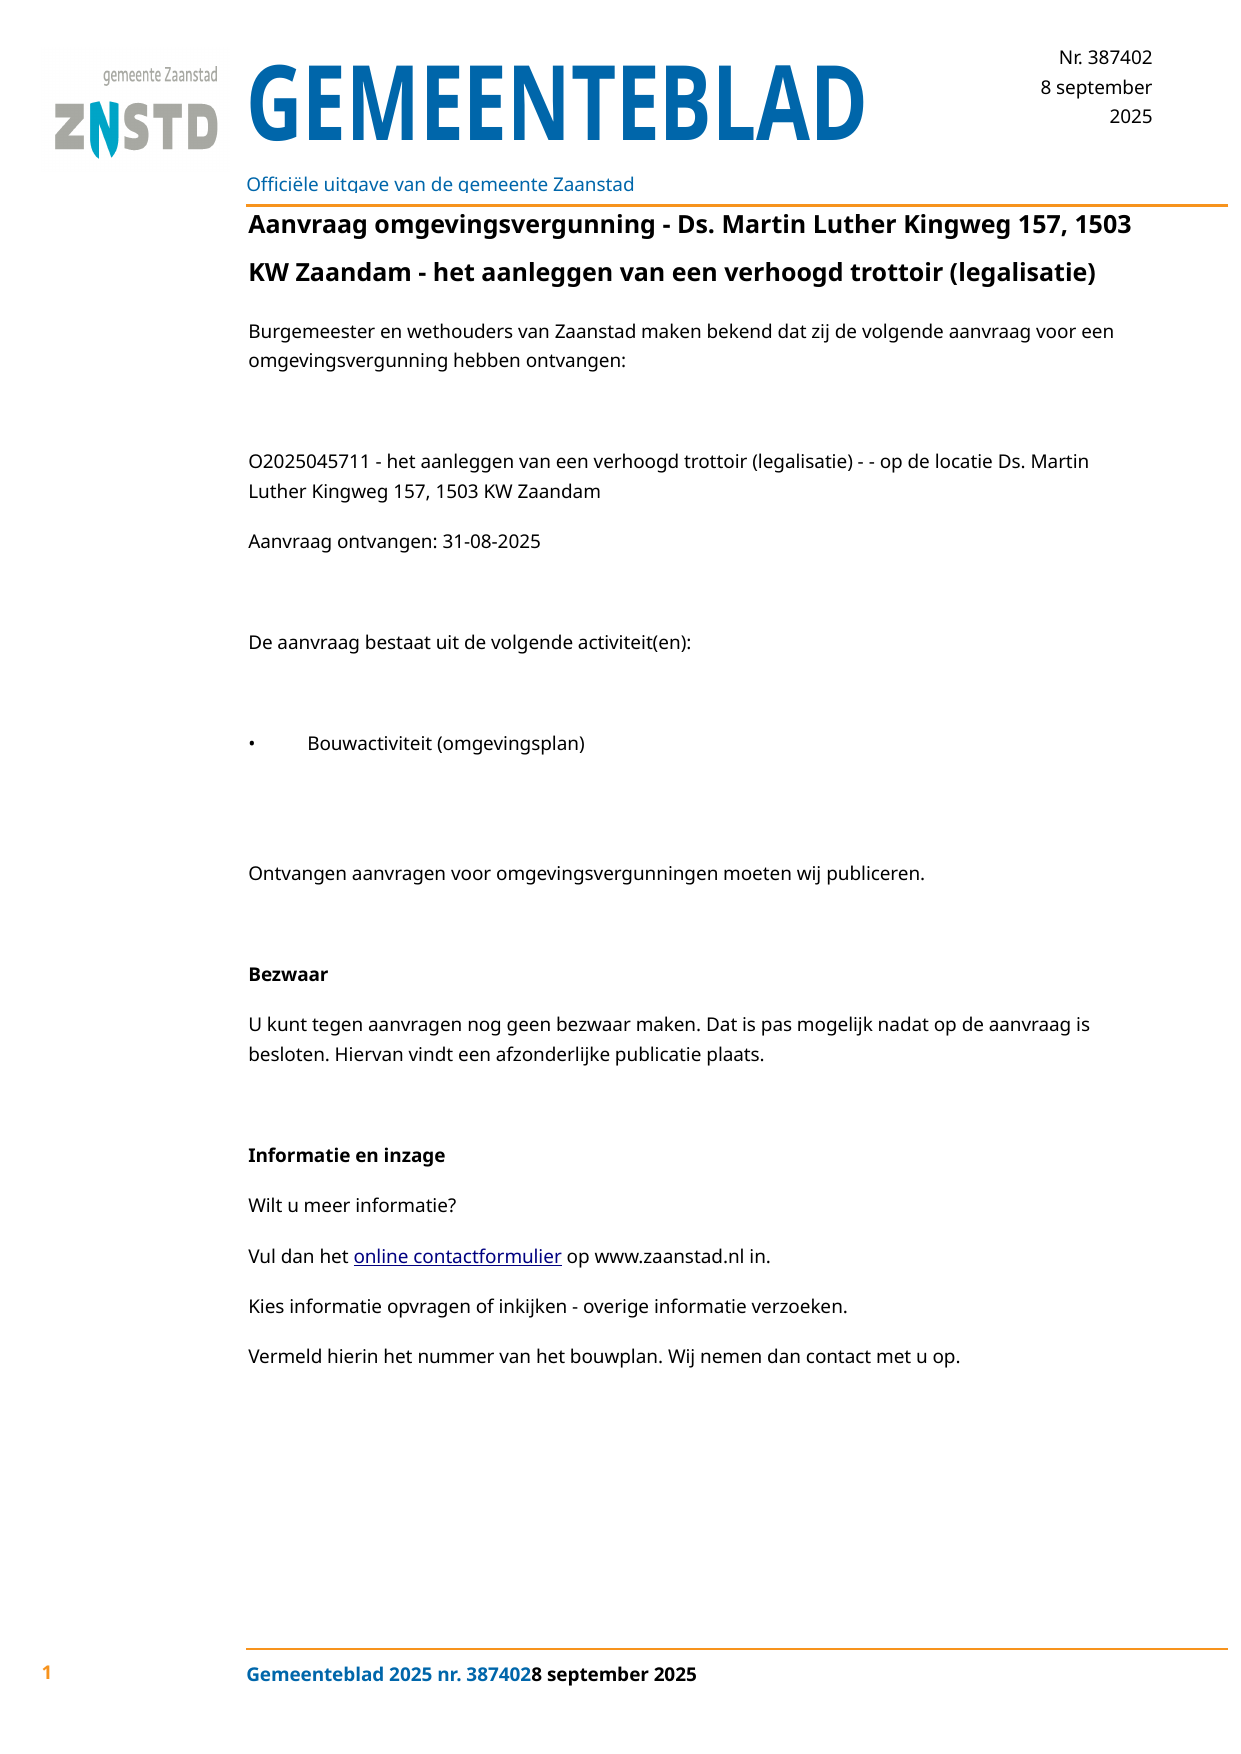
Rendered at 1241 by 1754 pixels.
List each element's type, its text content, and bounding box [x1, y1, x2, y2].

text Vul dan het online contactformulier op www.zaanstad.nl in. [248, 1243, 1152, 1269]
text Wilt u meer informatie? [248, 1192, 1152, 1218]
text De aanvraag bestaat uit de volgende activiteit(en): [248, 629, 1152, 655]
text Burgemeester en wethouders van Zaanstad maken bekend dat zij de volgende aanvraag voor een omgevingsvergunning hebben ontvangen: [248, 318, 1152, 373]
text Aanvraag omgevingsvergunning - Ds. Martin Luther Kingweg 157, 1503 KW Zaandam - het aanleggen van een verhoogd trottoir (legalisatie) [248, 207, 1152, 288]
text Bezwaar [248, 961, 1152, 987]
picture [41, 47, 231, 172]
text Vermeld hierin het nummer van het bouwplan. Wij nemen dan contact met u op. [248, 1344, 1152, 1369]
text Informatie en inzage [248, 1142, 1152, 1168]
text Ontvangen aanvragen voor omgevingsvergunningen moeten wij publiceren. [248, 860, 1152, 886]
text O2025045711 - het aanleggen van een verhoogd trottoir (legalisatie) - - op de locatie Ds. Martin Luther Kingweg 157, 1503 KW Zaandam [248, 448, 1152, 504]
text Kies informatie opvragen of inkijken - overige informatie verzoeken. [248, 1293, 1152, 1319]
text U kunt tegen aanvragen nog geen bezwaar maken. Dat is pas mogelijk nadat op de aanvraag is besloten. Hiervan vindt een afzonderlijke publicatie plaats. [248, 1012, 1152, 1067]
text Aanvraag ontvangen: 31-08-2025 [248, 528, 1152, 554]
list Bouwactiviteit (omgevingsplan) [248, 730, 1152, 756]
